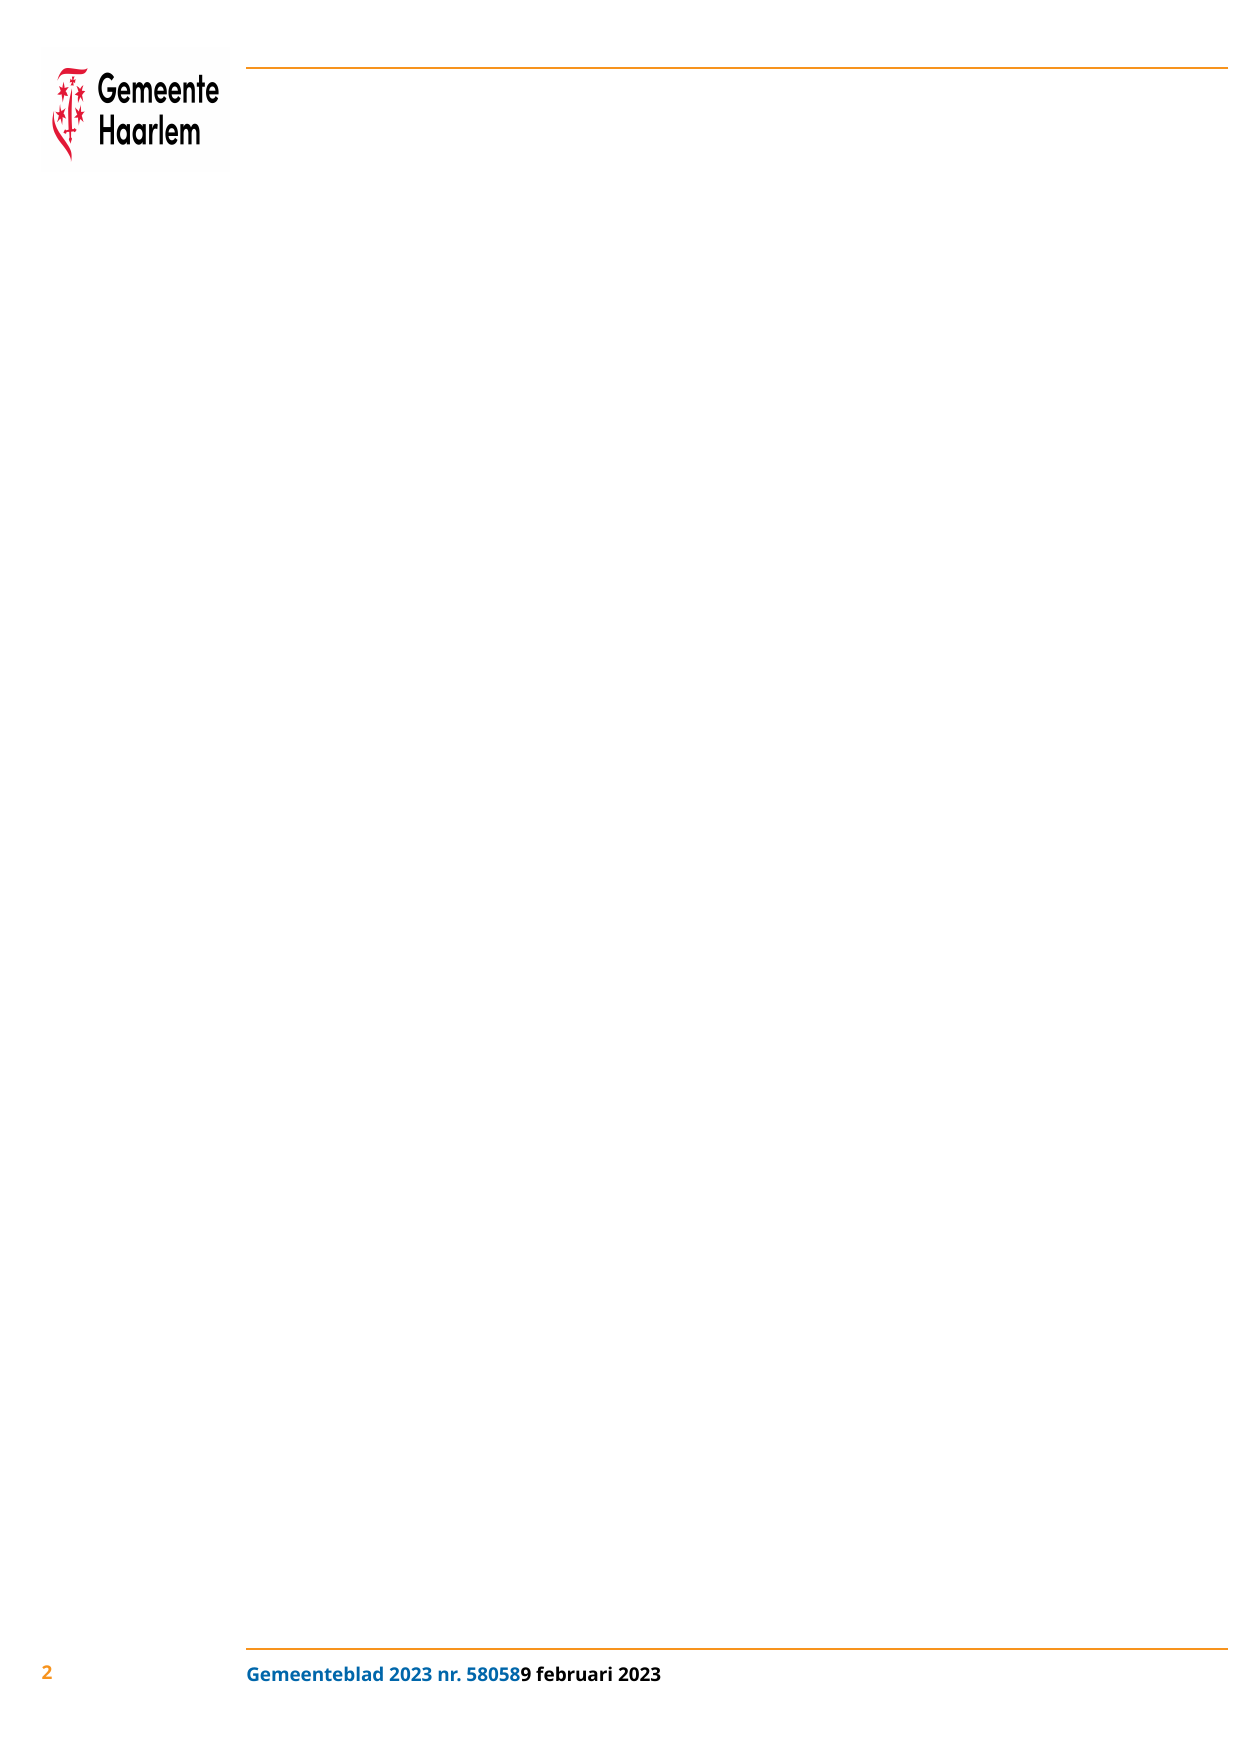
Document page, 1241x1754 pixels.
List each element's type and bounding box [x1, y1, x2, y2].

picture [41, 47, 231, 172]
